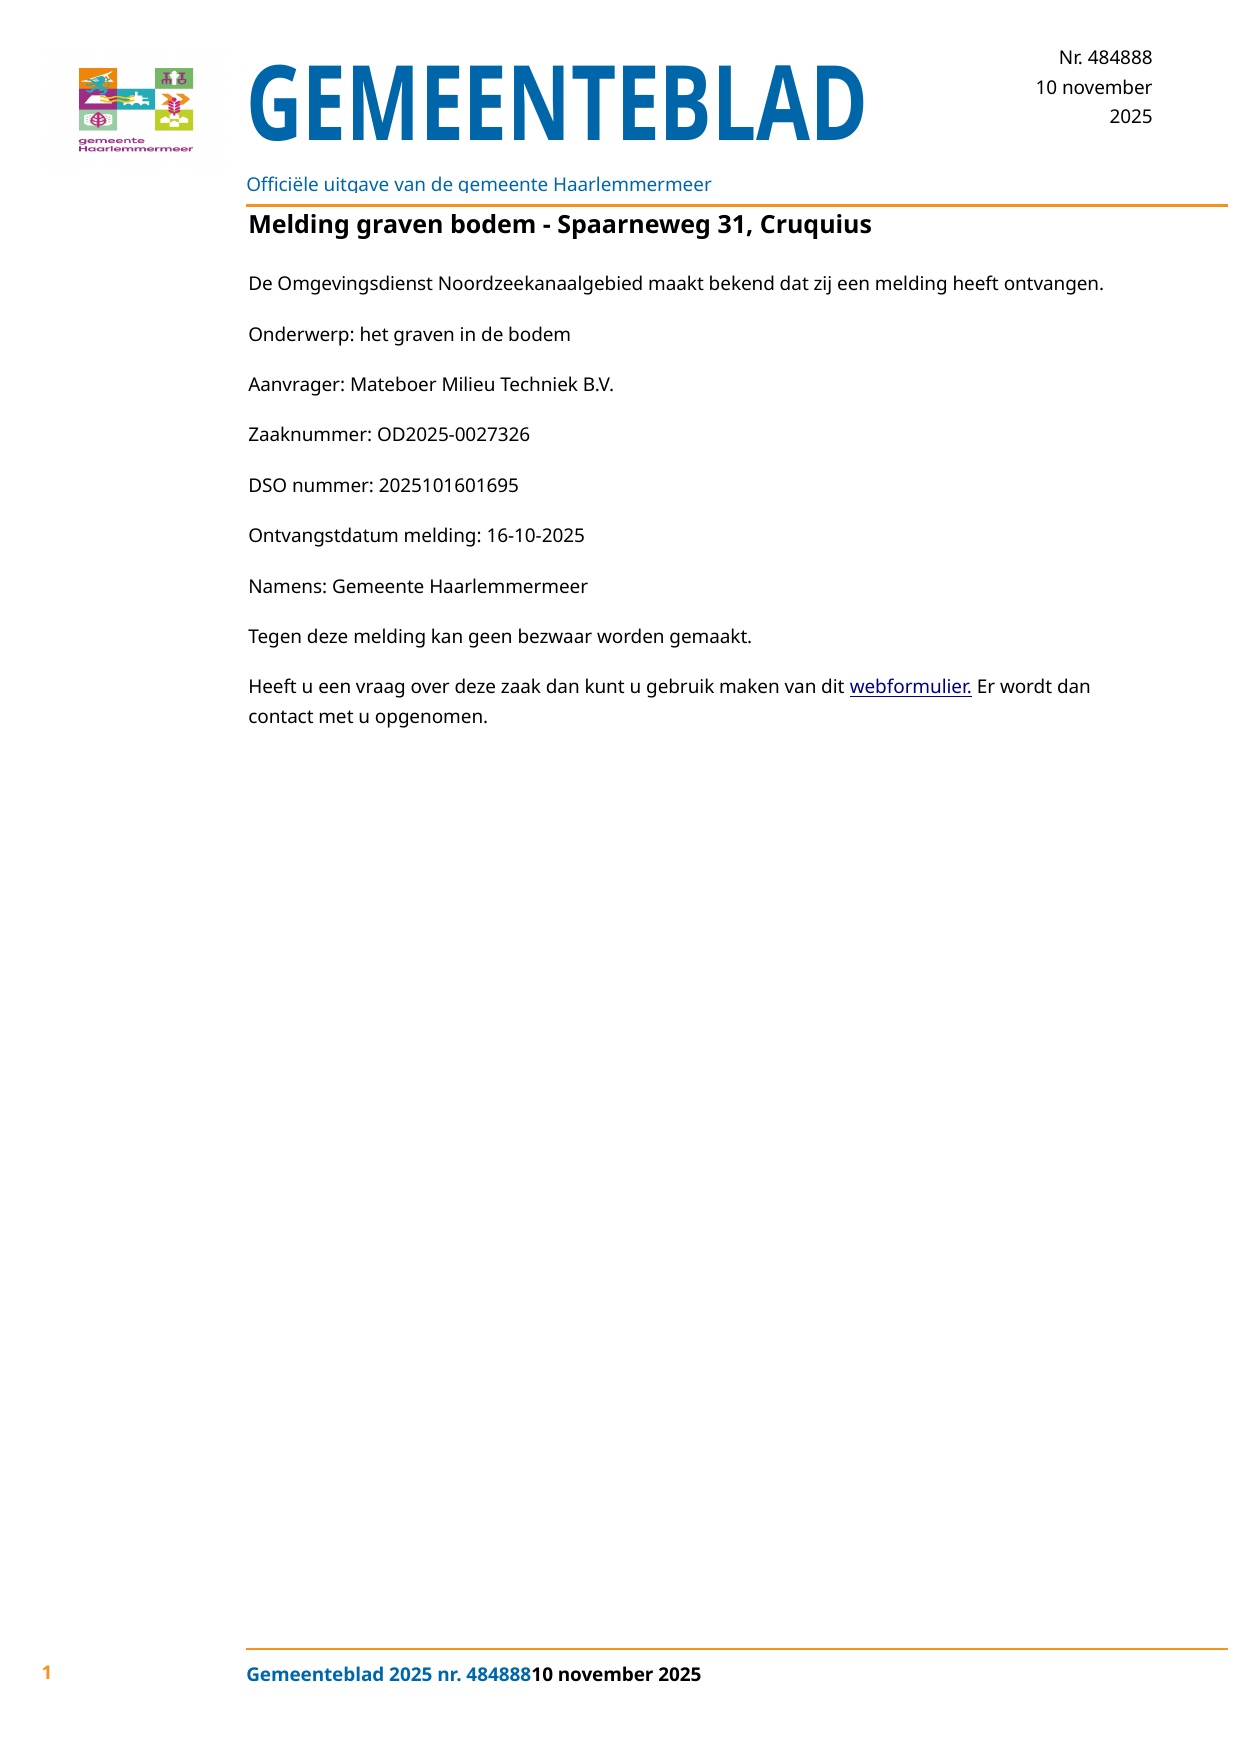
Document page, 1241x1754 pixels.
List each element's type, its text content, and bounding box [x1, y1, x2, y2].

text De Omgevingsdienst Noordzeekanaalgebied maakt bekend dat zij een melding heeft ontvangen. [248, 270, 1152, 296]
text Onderwerp: het graven in de bodem [248, 321, 1152, 346]
text Tegen deze melding kan geen bezwaar worden gemaakt. [248, 623, 1152, 649]
picture [41, 47, 231, 172]
text Zaaknummer: OD2025-0027326 [248, 422, 1152, 447]
text Aanvrager: Mateboer Milieu Techniek B.V. [248, 371, 1152, 397]
text Melding graven bodem - Spaarneweg 31, Cruquius [248, 207, 1152, 241]
text Heeft u een vraag over deze zaak dan kunt u gebruik maken van dit webformulier. Er wordt dan contact met u opgenomen. [248, 674, 1152, 729]
text Ontvangstdatum melding: 16-10-2025 [248, 522, 1152, 548]
text DSO nummer: 2025101601695 [248, 472, 1152, 498]
text Namens: Gemeente Haarlemmermeer [248, 573, 1152, 598]
